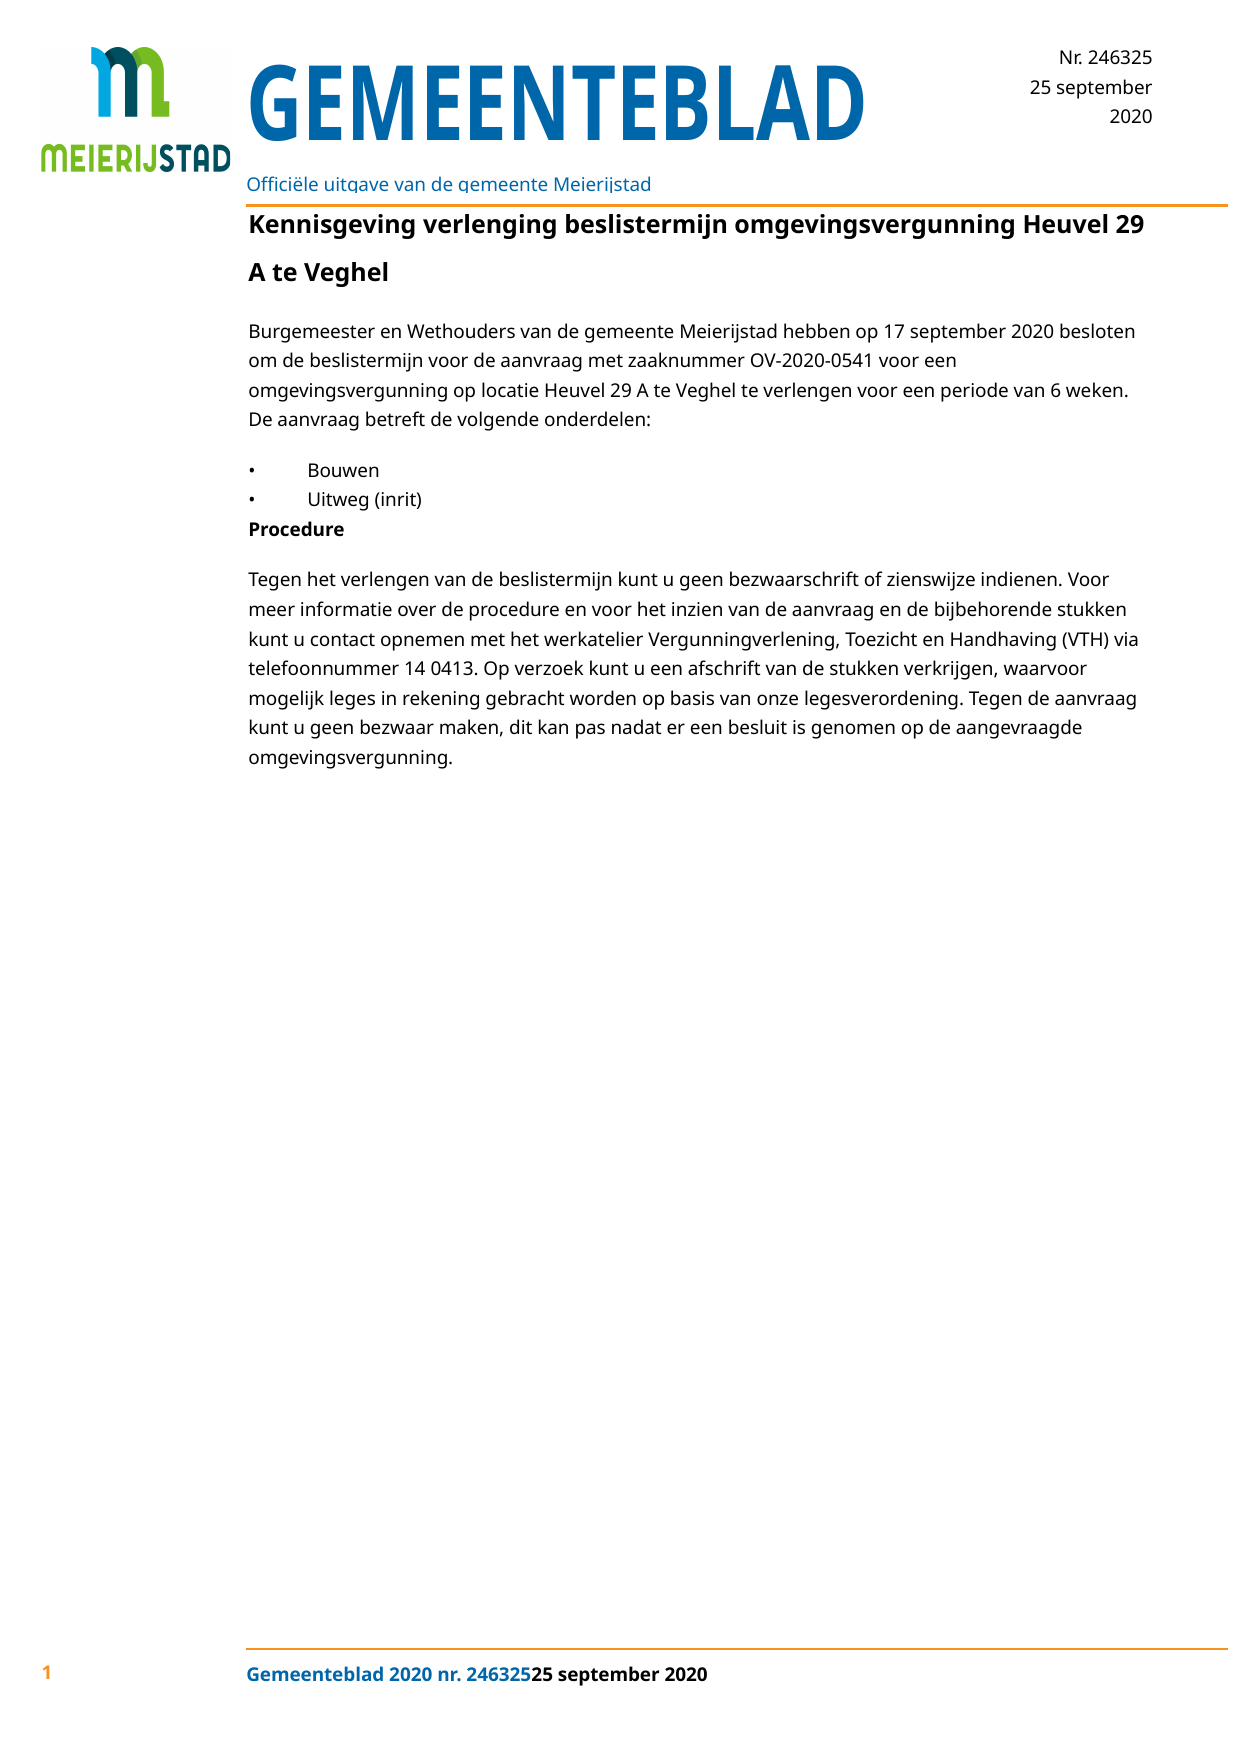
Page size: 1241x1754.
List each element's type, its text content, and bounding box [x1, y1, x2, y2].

list Uitweg (inrit) [248, 487, 1152, 512]
text Burgemeester en Wethouders van de gemeente Meierijstad hebben op 17 september 2020 besloten om de beslistermijn voor de aanvraag met zaaknummer OV-2020-0541 voor een omgevingsvergunning op locatie Heuvel 29 A te Veghel te verlengen voor een periode van 6 weken. De aanvraag betreft de volgende onderdelen: [248, 318, 1152, 432]
list Bouwen [248, 457, 1152, 483]
text Kennisgeving verlenging beslistermijn omgevingsvergunning Heuvel 29 A te Veghel [248, 207, 1152, 288]
picture [41, 47, 231, 172]
text Tegen het verlengen van de beslistermijn kunt u geen bezwaarschrift of zienswijze indienen. Voor meer informatie over de procedure en voor het inzien van de aanvraag en de bijbehorende stukken kunt u contact opnemen met het werkatelier Vergunningverlening, Toezicht en Handhaving (VTH) via telefoonnummer 14 0413. Op verzoek kunt u een afschrift van de stukken verkrijgen, waarvoor mogelijk leges in rekening gebracht worden op basis van onze legesverordening. Tegen de aanvraag kunt u geen bezwaar maken, dit kan pas nadat er een besluit is genomen op de aangevraagde omgevingsvergunning. [248, 567, 1152, 770]
text Procedure [248, 516, 1152, 542]
